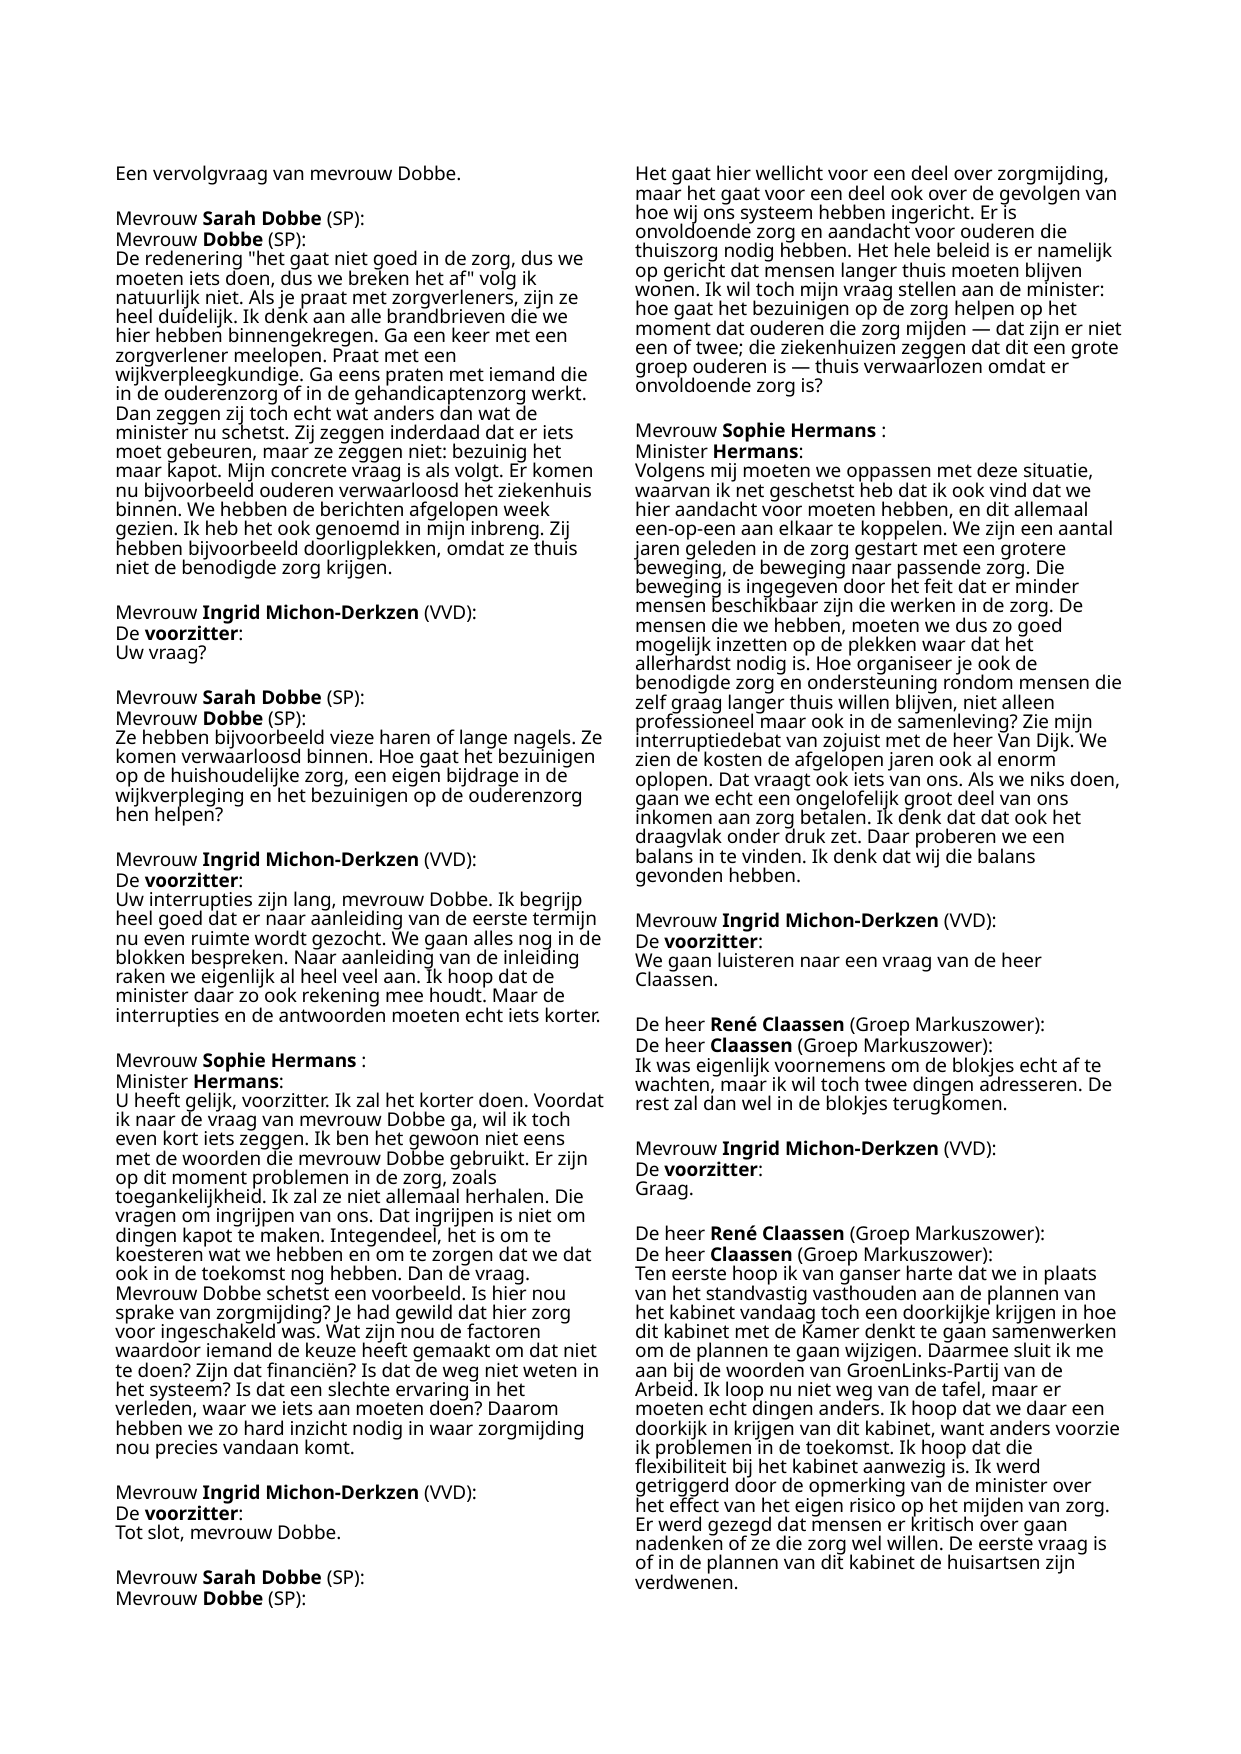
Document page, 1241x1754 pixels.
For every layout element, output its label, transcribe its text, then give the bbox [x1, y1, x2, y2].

text Mevrouw Ingrid Michon-Derkzen (VVD): [115, 1479, 605, 1504]
text De heer Claassen (Groep Markuszower): [635, 1246, 1125, 1265]
text Graag. [635, 1180, 1125, 1199]
text Ik was eigenlijk voornemens om de blokjes echt af te wachten, maar ik wil toch twee dingen adresseren. De rest zal dan wel in de blokjes terugkomen. [635, 1057, 1125, 1114]
text Het gaat hier wellicht voor een deel over zorgmijding, maar het gaat voor een deel ook over de gevolgen van hoe wij ons systeem hebben ingericht. Er is onvoldoende zorg en aandacht voor ouderen die thuiszorg nodig hebben. Het hele beleid is er namelijk op gericht dat mensen langer thuis moeten blijven wonen. Ik wil toch mijn vraag stellen aan de minister: hoe gaat het bezuinigen op de zorg helpen op het moment dat ouderen die zorg mijden — dat zijn er niet een of twee; die ziekenhuizen zeggen dat dit een grote groep ouderen is — thuis verwaarlozen omdat er onvoldoende zorg is? [635, 165, 1125, 397]
text Een vervolgvraag van mevrouw Dobbe. [115, 165, 605, 184]
text Mevrouw Ingrid Michon-Derkzen (VVD): [115, 599, 605, 624]
text De heer René Claassen (Groep Markuszower): [635, 1220, 1125, 1246]
text Mevrouw Sarah Dobbe (SP): [115, 205, 605, 231]
text Mevrouw Ingrid Michon-Derkzen (VVD): [115, 846, 605, 872]
text Mevrouw Ingrid Michon-Derkzen (VVD): [635, 1135, 1125, 1161]
text Mevrouw Sophie Hermans : [635, 417, 1125, 443]
text Minister Hermans: [115, 1073, 605, 1092]
text Minister Hermans: [635, 443, 1125, 462]
text Mevrouw Dobbe (SP): [115, 710, 605, 729]
text Uw interrupties zijn lang, mevrouw Dobbe. Ik begrijp heel goed dat er naar aanleiding van de eerste termijn nu even ruimte wordt gezocht. We gaan alles nog in de blokken bespreken. Naar aanleiding van de inleiding raken we eigenlijk al heel veel aan. Ik hoop dat de minister daar zo ook rekening mee houdt. Maar de interrupties en de antwoorden moeten echt iets korter. [115, 891, 605, 1026]
text Mevrouw Ingrid Michon-Derkzen (VVD): [635, 907, 1125, 933]
text De voorzitter: [115, 1504, 605, 1524]
text Mevrouw Sarah Dobbe (SP): [115, 684, 605, 710]
text Ze hebben bijvoorbeeld vieze haren of lange nagels. Ze komen verwaarloosd binnen. Hoe gaat het bezuinigen op de huishoudelijke zorg, een eigen bijdrage in de wijkverpleging en het bezuinigen op de ouderenzorg hen helpen? [115, 729, 605, 825]
text De voorzitter: [635, 933, 1125, 952]
text De redenering "het gaat niet goed in de zorg, dus we moeten iets doen, dus we breken het af" volg ik natuurlijk niet. Als je praat met zorgverleners, zijn ze heel duidelijk. Ik denk aan alle brandbrieven die we hier hebben binnengekregen. Ga een keer met een zorgverlener meelopen. Praat met een wijkverpleegkundige. Ga eens praten met iemand die in de ouderenzorg of in de gehandicaptenzorg werkt. Dan zeggen zij toch echt wat anders dan wat de minister nu schetst. Zij zeggen inderdaad dat er iets moet gebeuren, maar ze zeggen niet: bezuinig het maar kapot. Mijn concrete vraag is als volgt. Er komen nu bijvoorbeeld ouderen verwaarloosd het ziekenhuis binnen. We hebben de berichten afgelopen week gezien. Ik heb het ook genoemd in mijn inbreng. Zij hebben bijvoorbeeld doorligplekken, omdat ze thuis niet de benodigde zorg krijgen. [115, 250, 605, 578]
text Mevrouw Sarah Dobbe (SP): [115, 1564, 605, 1590]
text Volgens mij moeten we oppassen met deze situatie, waarvan ik net geschetst heb dat ik ook vind dat we hier aandacht voor moeten hebben, en dit allemaal een-op-een aan elkaar te koppelen. We zijn een aantal jaren geleden in de zorg gestart met een grotere beweging, de beweging naar passende zorg. Die beweging is ingegeven door het feit dat er minder mensen beschikbaar zijn die werken in de zorg. De mensen die we hebben, moeten we dus zo goed mogelijk inzetten op de plekken waar dat het allerhardst nodig is. Hoe organiseer je ook de benodigde zorg en ondersteuning rondom mensen die zelf graag langer thuis willen blijven, niet alleen professioneel maar ook in de samenleving? Zie mijn interruptiedebat van zojuist met de heer Van Dijk. We zien de kosten de afgelopen jaren ook al enorm oplopen. Dat vraagt ook iets van ons. Als we niks doen, gaan we echt een ongelofelijk groot deel van ons inkomen aan zorg betalen. Ik denk dat dat ook het draagvlak onder druk zet. Daar proberen we een balans in te vinden. Ik denk dat wij die balans gevonden hebben. [635, 462, 1125, 886]
text De voorzitter: [115, 872, 605, 891]
text Tot slot, mevrouw Dobbe. [115, 1524, 605, 1543]
text Mevrouw Sophie Hermans : [115, 1047, 605, 1073]
text De voorzitter: [115, 624, 605, 644]
text De heer René Claassen (Groep Markuszower): [635, 1012, 1125, 1037]
text De heer Claassen (Groep Markuszower): [635, 1037, 1125, 1057]
text Ten eerste hoop ik van ganser harte dat we in plaats van het standvastig vasthouden aan de plannen van het kabinet vandaag toch een doorkijkje krijgen in hoe dit kabinet met de Kamer denkt te gaan samenwerken om de plannen te gaan wijzigen. Daarmee sluit ik me aan bij de woorden van GroenLinks-Partij van de Arbeid. Ik loop nu niet weg van de tafel, maar er moeten echt dingen anders. Ik hoop dat we daar een doorkijk in krijgen van dit kabinet, want anders voorzie ik problemen in de toekomst. Ik hoop dat die flexibiliteit bij het kabinet aanwezig is. Ik werd getriggerd door de opmerking van de minister over het effect van het eigen risico op het mijden van zorg. Er werd gezegd dat mensen er kritisch over gaan nadenken of ze die zorg wel willen. De eerste vraag is of in de plannen van dit kabinet de huisartsen zijn verdwenen. [635, 1265, 1125, 1593]
text U heeft gelijk, voorzitter. Ik zal het korter doen. Voordat ik naar de vraag van mevrouw Dobbe ga, wil ik toch even kort iets zeggen. Ik ben het gewoon niet eens met de woorden die mevrouw Dobbe gebruikt. Er zijn op dit moment problemen in de zorg, zoals toegankelijkheid. Ik zal ze niet allemaal herhalen. Die vragen om ingrijpen van ons. Dat ingrijpen is niet om dingen kapot te maken. Integendeel, het is om te koesteren wat we hebben en om te zorgen dat we dat ook in de toekomst nog hebben. Dan de vraag. Mevrouw Dobbe schetst een voorbeeld. Is hier nou sprake van zorgmijding? Je had gewild dat hier zorg voor ingeschakeld was. Wat zijn nou de factoren waardoor iemand de keuze heeft gemaakt om dat niet te doen? Zijn dat financiën? Is dat de weg niet weten in het systeem? Is dat een slechte ervaring in het verleden, waar we iets aan moeten doen? Daarom hebben we zo hard inzicht nodig in waar zorgmijding nou precies vandaan komt. [115, 1092, 605, 1458]
text Mevrouw Dobbe (SP): [115, 231, 605, 250]
text Mevrouw Dobbe (SP): [115, 1590, 605, 1609]
text Uw vraag? [115, 644, 605, 663]
text De voorzitter: [635, 1161, 1125, 1180]
text We gaan luisteren naar een vraag van de heer Claassen. [635, 952, 1125, 991]
